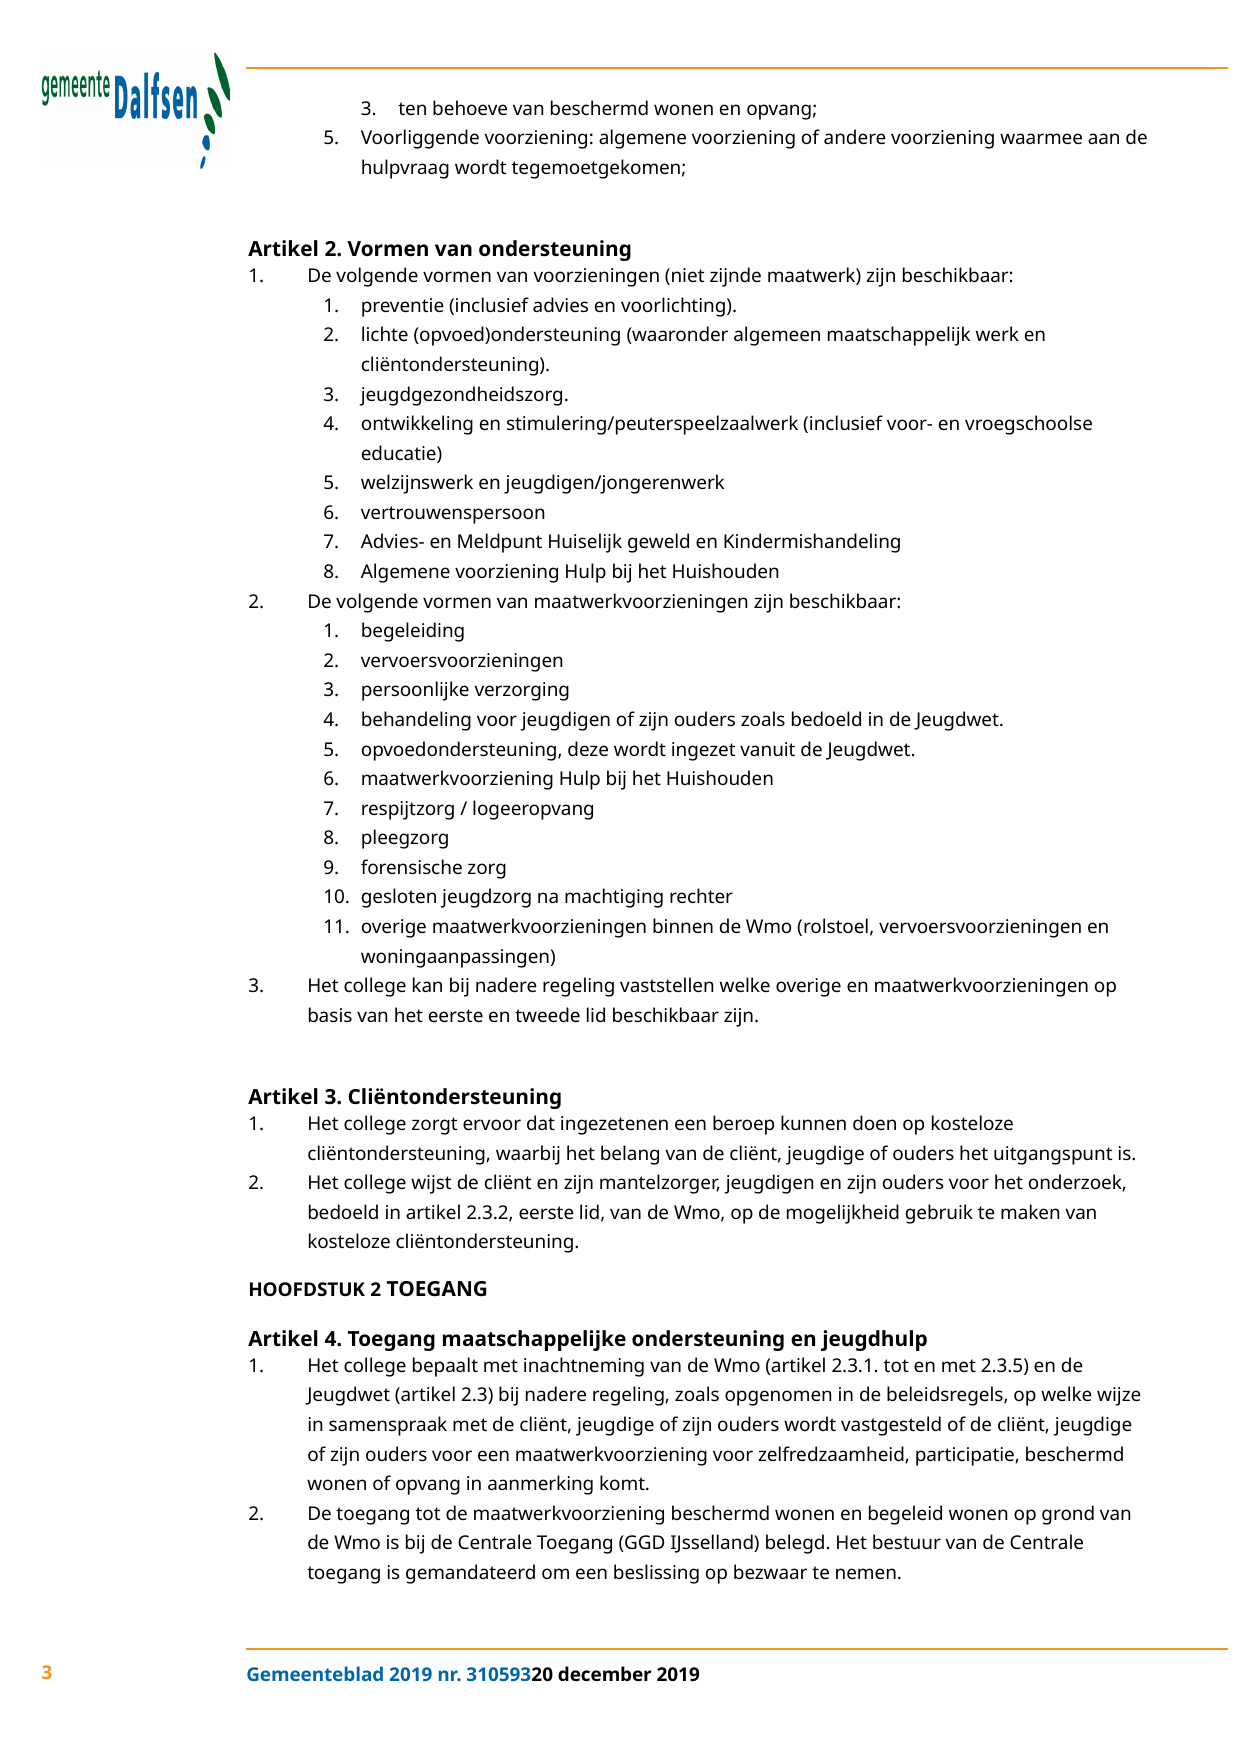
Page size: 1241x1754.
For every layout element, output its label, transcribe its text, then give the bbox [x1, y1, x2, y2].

list jeugdgezondheidszorg. [323, 381, 1152, 406]
list Voorliggende voorziening: algemene voorziening of andere voorziening waarmee aan de hulpvraag wordt tegemoetgekomen; [323, 124, 1152, 180]
list pleegzorg [323, 824, 1152, 850]
text HOOFDSTUK 2 TOEGANG [248, 1274, 1152, 1303]
list De volgende vormen van voorzieningen (niet zijnde maatwerk) zijn beschikbaar: [248, 262, 1152, 288]
list vertrouwenspersoon [323, 499, 1152, 525]
text Artikel 3. Cliëntondersteuning [248, 1082, 1152, 1110]
list ten behoeve van beschermd wonen en opvang; [361, 95, 1152, 121]
list welzijnswerk en jeugdigen/jongerenwerk [323, 469, 1152, 495]
list respijtzorg / logeeropvang [323, 795, 1152, 821]
text Artikel 2. Vormen van ondersteuning [248, 234, 1152, 262]
list persoonlijke verzorging [323, 677, 1152, 702]
list ontwikkeling en stimulering/peuterspeelzaalwerk (inclusief voor- en vroegschoolse educatie) [323, 410, 1152, 466]
list behandeling voor jeugdigen of zijn ouders zoals bedoeld in de Jeugdwet. [323, 706, 1152, 732]
list Het college wijst de cliënt en zijn mantelzorger, jeugdigen en zijn ouders voor het onderzoek, bedoeld in artikel 2.3.2, eerste lid, van de Wmo, op de mogelijkheid gebruik te maken van kosteloze cliëntondersteuning. [248, 1169, 1152, 1254]
list opvoedondersteuning, deze wordt ingezet vanuit de Jeugdwet. [323, 736, 1152, 761]
text Artikel 4. Toegang maatschappelijke ondersteuning en jeugdhulp [248, 1324, 1152, 1352]
list overige maatwerkvoorzieningen binnen de Wmo (rolstoel, vervoersvoorzieningen en woningaanpassingen) [323, 913, 1152, 968]
list preventie (inclusief advies en voorlichting). [323, 292, 1152, 318]
list Het college kan bij nadere regeling vaststellen welke overige en maatwerkvoorzieningen op basis van het eerste en tweede lid beschikbaar zijn. [248, 972, 1152, 1028]
list forensische zorg [323, 854, 1152, 880]
list De volgende vormen van maatwerkvoorzieningen zijn beschikbaar: [248, 588, 1152, 613]
list begeleiding [323, 617, 1152, 643]
list lichte (opvoed)ondersteuning (waaronder algemeen maatschappelijk werk en cliëntondersteuning). [323, 322, 1152, 377]
picture [41, 47, 231, 172]
list De toegang tot de maatwerkvoorziening beschermd wonen en begeleid wonen op grond van de Wmo is bij de Centrale Toegang (GGD IJsselland) belegd. Het bestuur van de Centrale toegang is gemandateerd om een beslissing op bezwaar te nemen. [248, 1500, 1152, 1585]
list gesloten jeugdzorg na machtiging rechter [323, 884, 1152, 909]
list vervoersvoorzieningen [323, 647, 1152, 673]
list Het college bepaalt met inachtneming van de Wmo (artikel 2.3.1. tot en met 2.3.5) en de Jeugdwet (artikel 2.3) bij nadere regeling, zoals opgenomen in de beleidsregels, op welke wijze in samenspraak met de cliënt, jeugdige of zijn ouders wordt vastgesteld of de cliënt, jeugdige of zijn ouders voor een maatwerkvoorziening voor zelfredzaamheid, participatie, beschermd wonen of opvang in aanmerking komt. [248, 1352, 1152, 1496]
list Advies- en Meldpunt Huiselijk geweld en Kindermishandeling [323, 529, 1152, 554]
list Algemene voorziening Hulp bij het Huishouden [323, 558, 1152, 584]
list maatwerkvoorziening Hulp bij het Huishouden [323, 765, 1152, 791]
list Het college zorgt ervoor dat ingezetenen een beroep kunnen doen op kosteloze cliëntondersteuning, waarbij het belang van de cliënt, jeugdige of ouders het uitgangspunt is. [248, 1110, 1152, 1166]
